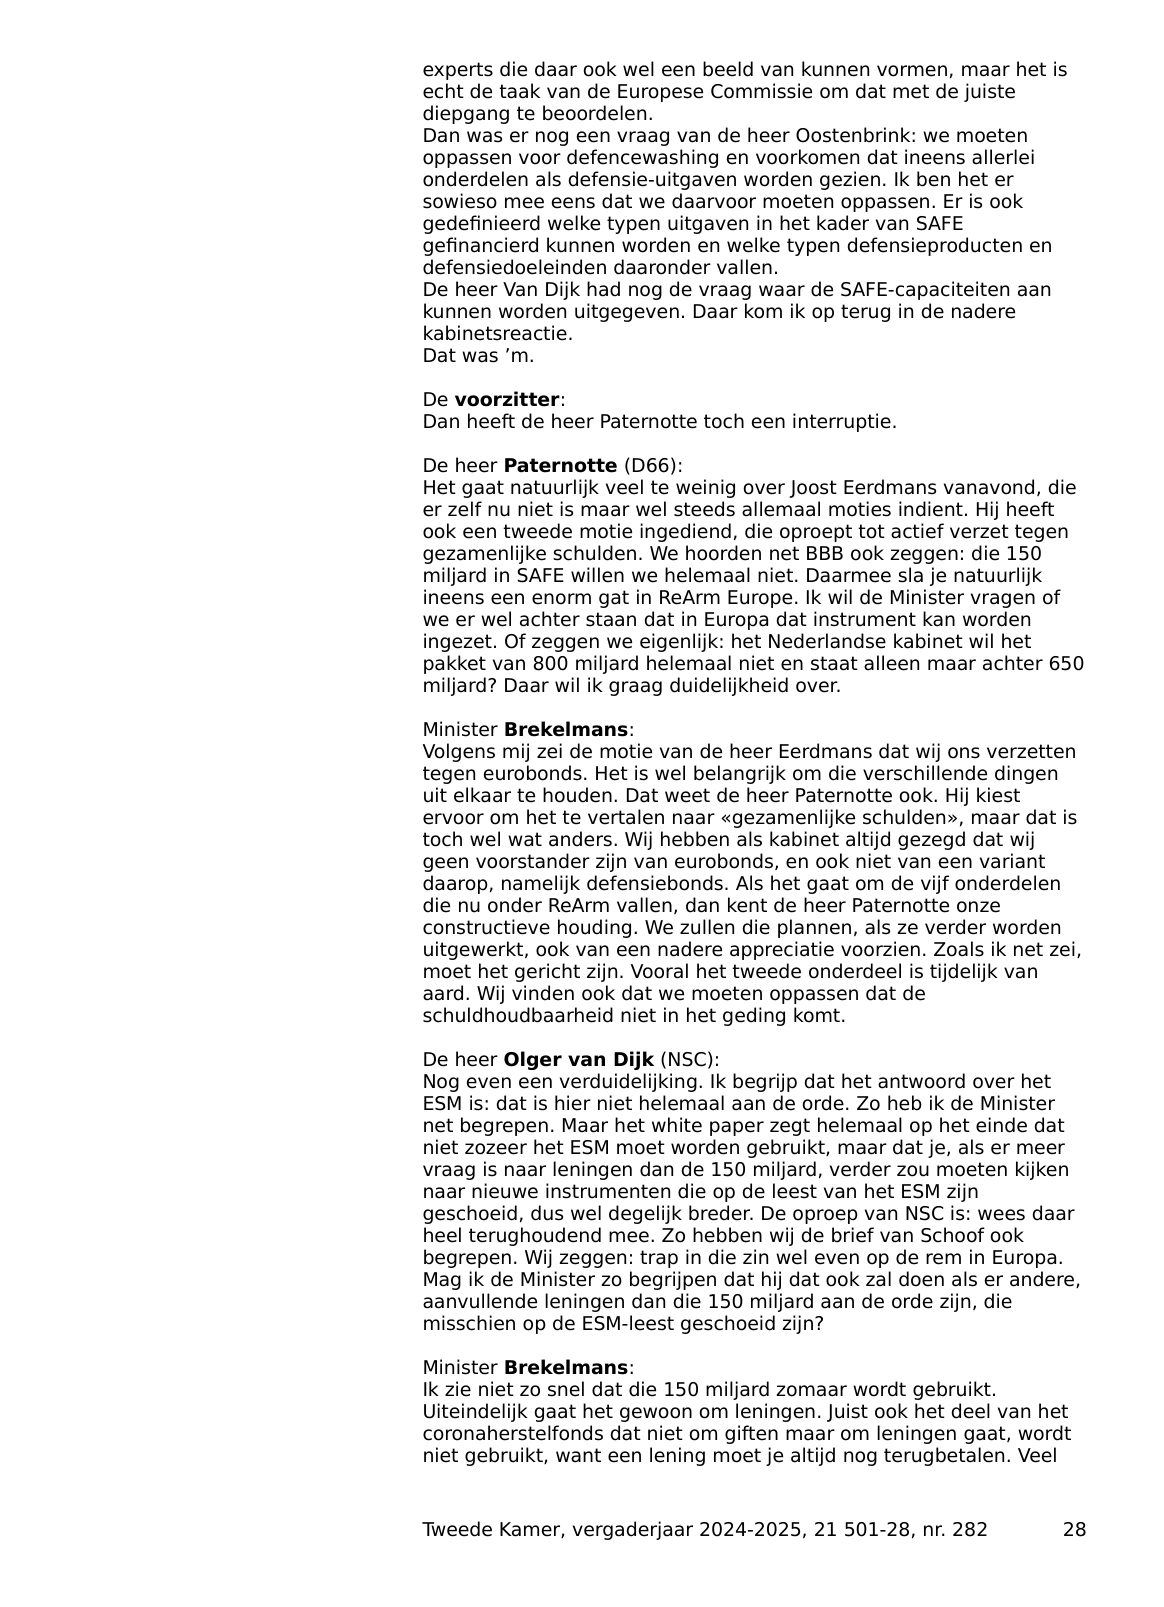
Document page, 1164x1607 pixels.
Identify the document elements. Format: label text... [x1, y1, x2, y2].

text Ik zie niet zo snel dat die 150 miljard zomaar wordt gebruikt. Uiteindelijk gaat het gewoon om leningen. Juist ook het deel van het coronaherstelfonds dat niet om giften maar om leningen gaat, wordt niet gebruikt, want een lening moet je altijd nog terugbetalen. Veel [422, 1379, 1087, 1467]
text Volgens mij zei de motie van de heer Eerdmans dat wij ons verzetten tegen eurobonds. Het is wel belangrijk om die verschillende dingen uit elkaar te houden. Dat weet de heer Paternotte ook. Hij kiest ervoor om het te vertalen naar «gezamenlijke schulden», maar dat is toch wel wat anders. Wij hebben als kabinet altijd gezegd dat wij geen voorstander zijn van eurobonds, en ook niet van een variant daarop, namelijk defensiebonds. Als het gaat om de vijf onderdelen die nu onder ReArm vallen, dan kent de heer Paternotte onze constructieve houding. We zullen die plannen, als ze verder worden uitgewerkt, ook van een nadere appreciatie voorzien. Zoals ik net zei, moet het gericht zijn. Vooral het tweede onderdeel is tijdelijk van aard. Wij vinden ook dat we moeten oppassen dat de schuldhoudbaarheid niet in het geding komt. [422, 741, 1087, 1027]
text De heer Van Dijk had nog de vraag waar de SAFE-capaciteiten aan kunnen worden uitgegeven. Daar kom ik op terug in de nadere kabinetsreactie. [422, 279, 1087, 345]
text Dat was ’m. [422, 345, 1087, 367]
text Nog even een verduidelijking. Ik begrijp dat het antwoord over het ESM is: dat is hier niet helemaal aan de orde. Zo heb ik de Minister net begrepen. Maar het white paper zegt helemaal op het einde dat niet zozeer het ESM moet worden gebruikt, maar dat je, als er meer vraag is naar leningen dan de 150 miljard, verder zou moeten kijken naar nieuwe instrumenten die op de leest van het ESM zijn geschoeid, dus wel degelijk breder. De oproep van NSC is: wees daar heel terughoudend mee. Zo hebben wij de brief van Schoof ook begrepen. Wij zeggen: trap in die zin wel even op de rem in Europa. Mag ik de Minister zo begrijpen dat hij dat ook zal doen als er andere, aanvullende leningen dan die 150 miljard aan de orde zijn, die misschien op de ESM-leest geschoeid zijn? [422, 1071, 1087, 1335]
text Minister Brekelmans: [422, 719, 1087, 741]
text De heer Paternotte (D66): [422, 455, 1087, 477]
text De voorzitter: [422, 389, 1087, 411]
text Dan heeft de heer Paternotte toch een interruptie. [422, 411, 1087, 433]
text experts die daar ook wel een beeld van kunnen vormen, maar het is echt de taak van de Europese Commissie om dat met de juiste diepgang te beoordelen. [422, 59, 1087, 125]
text De heer Olger van Dijk (NSC): [422, 1049, 1087, 1071]
text Minister Brekelmans: [422, 1357, 1087, 1379]
text Het gaat natuurlijk veel te weinig over Joost Eerdmans vanavond, die er zelf nu niet is maar wel steeds allemaal moties indient. Hij heeft ook een tweede motie ingediend, die oproept tot actief verzet tegen gezamenlijke schulden. We hoorden net BBB ook zeggen: die 150 miljard in SAFE willen we helemaal niet. Daarmee sla je natuurlijk ineens een enorm gat in ReArm Europe. Ik wil de Minister vragen of we er wel achter staan dat in Europa dat instrument kan worden ingezet. Of zeggen we eigenlijk: het Nederlandse kabinet wil het pakket van 800 miljard helemaal niet en staat alleen maar achter 650 miljard? Daar wil ik graag duidelijkheid over. [422, 477, 1087, 697]
text Dan was er nog een vraag van de heer Oostenbrink: we moeten oppassen voor defencewashing en voorkomen dat ineens allerlei onderdelen als defensie-uitgaven worden gezien. Ik ben het er sowieso mee eens dat we daarvoor moeten oppassen. Er is ook gedefinieerd welke typen uitgaven in het kader van SAFE gefinancierd kunnen worden en welke typen defensieproducten en defensiedoeleinden daaronder vallen. [422, 125, 1087, 279]
